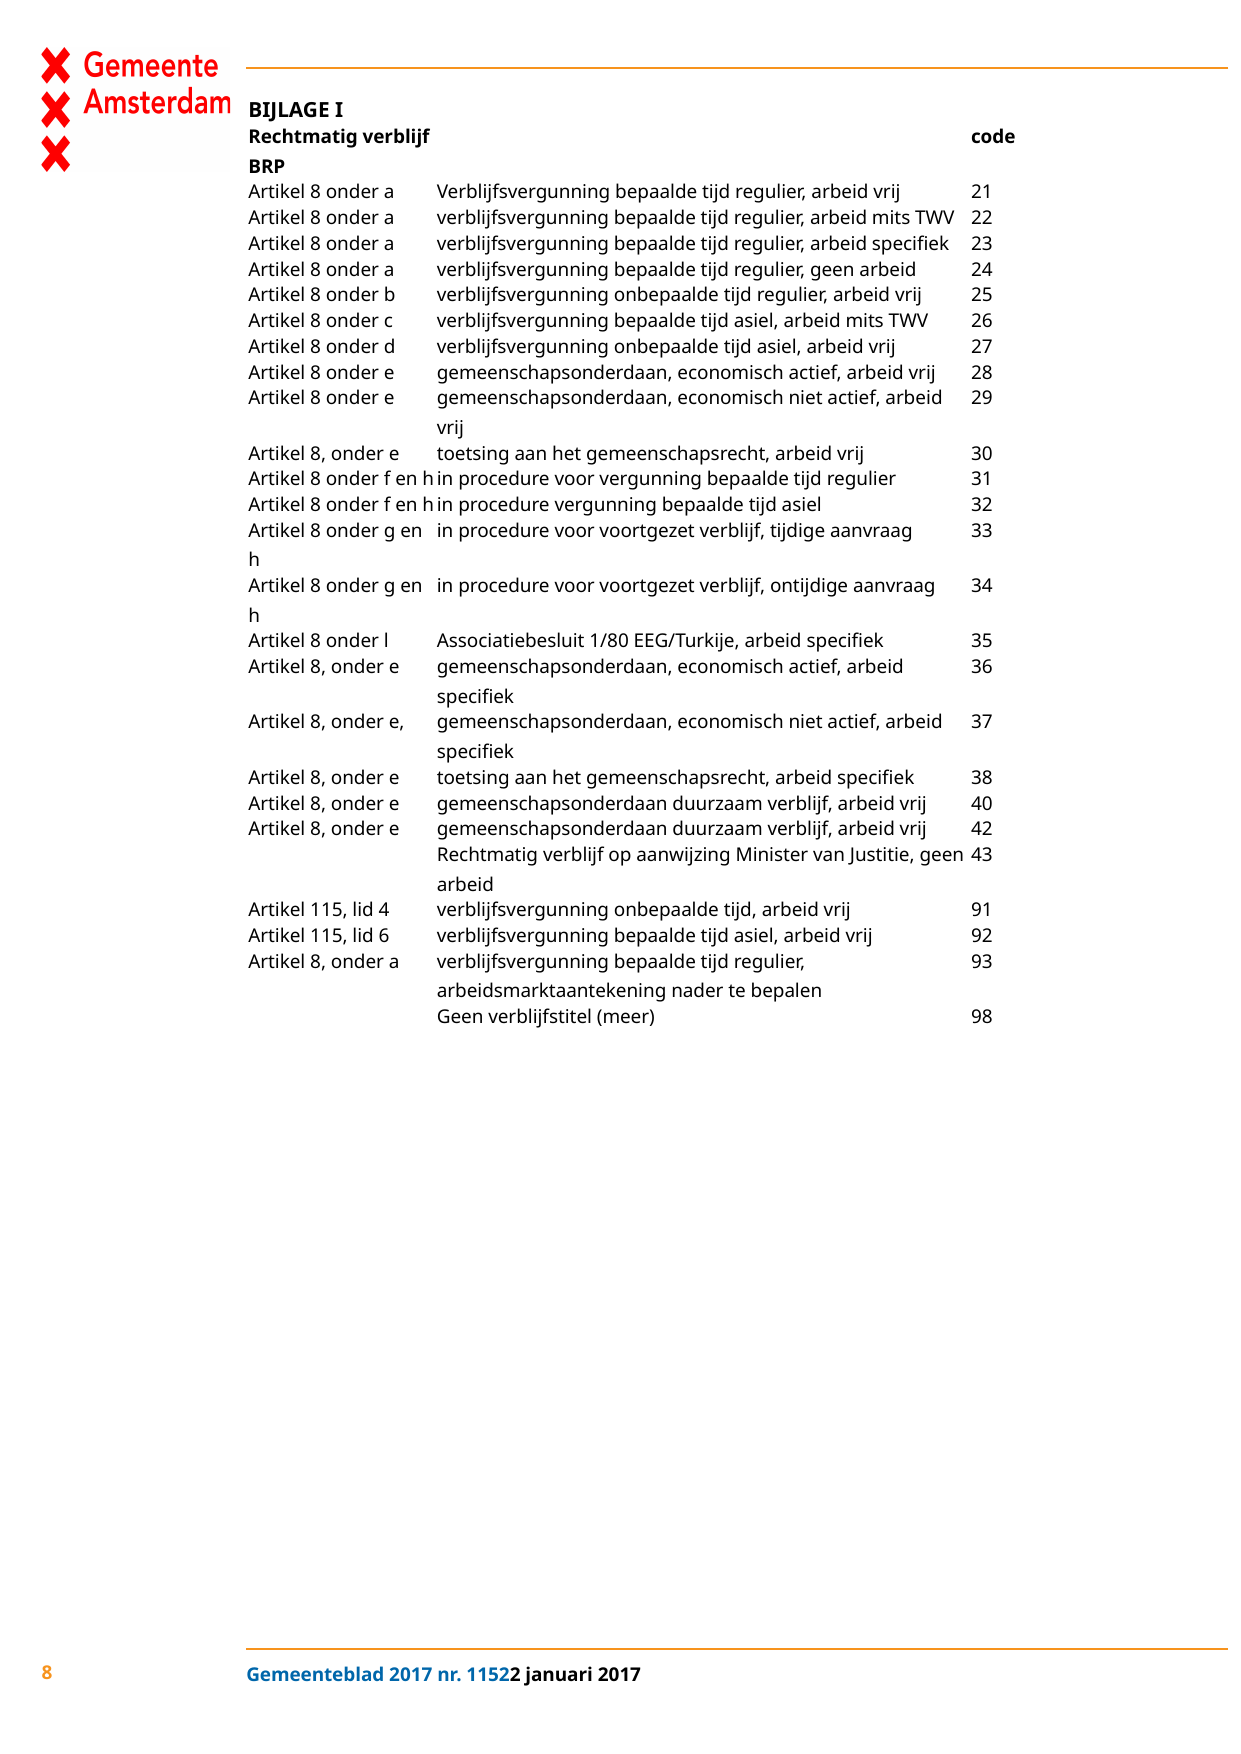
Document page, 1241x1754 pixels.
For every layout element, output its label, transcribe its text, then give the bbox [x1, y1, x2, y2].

table_cell Geen verblijfstitel (meer) [437, 1003, 971, 1029]
table_cell 91 [971, 897, 1152, 922]
table_cell in procedure voor voortgezet verblijf, tijdige aanvraag [437, 517, 971, 572]
table_cell verblijfsvergunning onbepaalde tijd asiel, arbeid vrij [437, 333, 971, 359]
table_cell gemeenschapsonderdaan duurzaam verblijf, arbeid vrij [437, 816, 971, 841]
table_cell 92 [971, 922, 1152, 948]
table_cell Artikel 8, onder e, [248, 709, 437, 764]
table_cell Artikel 8 onder c [248, 308, 437, 333]
table_cell 21 [971, 179, 1152, 204]
table_cell Artikel 8 onder a [248, 230, 437, 256]
table_header Rechtmatig verblijf BRP [248, 124, 437, 179]
table_cell 36 [971, 654, 1152, 709]
table_cell Artikel 8, onder a [248, 948, 437, 1003]
table_cell 32 [971, 491, 1152, 517]
table_cell gemeenschapsonderdaan, economisch actief, arbeid vrij [437, 359, 971, 384]
table_cell Artikel 8 onder e [248, 385, 437, 440]
table_cell 38 [971, 764, 1152, 790]
picture [41, 47, 231, 172]
table_cell 34 [971, 573, 1152, 628]
table_cell Artikel 8, onder e [248, 440, 437, 466]
table_cell gemeenschapsonderdaan, economisch niet actief, arbeid vrij [437, 385, 971, 440]
table_cell verblijfsvergunning onbepaalde tijd regulier, arbeid vrij [437, 282, 971, 307]
table_cell 28 [971, 359, 1152, 384]
table_cell toetsing aan het gemeenschapsrecht, arbeid specifiek [437, 764, 971, 790]
table_cell Artikel 8 onder e [248, 359, 437, 384]
table_cell Artikel 8, onder e [248, 790, 437, 816]
table_cell Artikel 8 onder d [248, 333, 437, 359]
table_cell Artikel 115, lid 4 [248, 897, 437, 922]
table_cell Artikel 8 onder l [248, 628, 437, 653]
table_cell Artikel 8 onder f en h [248, 491, 437, 517]
table_cell toetsing aan het gemeenschapsrecht, arbeid vrij [437, 440, 971, 466]
table_cell 42 [971, 816, 1152, 841]
table_cell 35 [971, 628, 1152, 653]
table_cell [248, 1003, 437, 1029]
table_cell verblijfsvergunning onbepaalde tijd, arbeid vrij [437, 897, 971, 922]
table_header [437, 124, 971, 179]
table_cell 23 [971, 230, 1152, 256]
table_cell verblijfsvergunning bepaalde tijd regulier, arbeidsmarktaantekening nader te bepalen [437, 948, 971, 1003]
table_cell gemeenschapsonderdaan, economisch actief, arbeid specifiek [437, 654, 971, 709]
table_cell Artikel 8, onder e [248, 764, 437, 790]
table_cell in procedure vergunning bepaalde tijd asiel [437, 491, 971, 517]
table_cell 25 [971, 282, 1152, 307]
table_cell 31 [971, 466, 1152, 491]
table_cell 24 [971, 256, 1152, 282]
table_cell Artikel 8, onder e [248, 816, 437, 841]
table_cell in procedure voor voortgezet verblijf, ontijdige aanvraag [437, 573, 971, 628]
table_cell 40 [971, 790, 1152, 816]
table_cell Artikel 8 onder a [248, 205, 437, 230]
table_cell verblijfsvergunning bepaalde tijd regulier, arbeid mits TWV [437, 205, 971, 230]
table_cell Artikel 8 onder f en h [248, 466, 437, 491]
table_cell 93 [971, 948, 1152, 1003]
table_cell Artikel 8 onder a [248, 256, 437, 282]
table_cell Artikel 8 onder b [248, 282, 437, 307]
table_cell Artikel 8 onder g en h [248, 517, 437, 572]
table_cell Associatiebesluit 1/80 EEG/Turkije, arbeid specifiek [437, 628, 971, 653]
table_cell gemeenschapsonderdaan, economisch niet actief, arbeid specifiek [437, 709, 971, 764]
table_cell Artikel 115, lid 6 [248, 922, 437, 948]
table_header code [971, 124, 1152, 179]
table_cell Artikel 8, onder e [248, 654, 437, 709]
text BIJLAGE I [248, 95, 1152, 123]
table_cell gemeenschapsonderdaan duurzaam verblijf, arbeid vrij [437, 790, 971, 816]
table_cell [248, 841, 437, 897]
table_cell in procedure voor vergunning bepaalde tijd regulier [437, 466, 971, 491]
table_cell 27 [971, 333, 1152, 359]
table_cell 98 [971, 1003, 1152, 1029]
table_cell verblijfsvergunning bepaalde tijd regulier, geen arbeid [437, 256, 971, 282]
table_cell 37 [971, 709, 1152, 764]
table_cell Artikel 8 onder g en h [248, 573, 437, 628]
table_cell Rechtmatig verblijf op aanwijzing Minister van Justitie, geen arbeid [437, 841, 971, 897]
table_cell verblijfsvergunning bepaalde tijd asiel, arbeid mits TWV [437, 308, 971, 333]
table_cell Artikel 8 onder a [248, 179, 437, 204]
table_cell 30 [971, 440, 1152, 466]
table_cell 33 [971, 517, 1152, 572]
table_cell 29 [971, 385, 1152, 440]
table_cell 26 [971, 308, 1152, 333]
table_cell verblijfsvergunning bepaalde tijd regulier, arbeid specifiek [437, 230, 971, 256]
table_cell Verblijfsvergunning bepaalde tijd regulier, arbeid vrij [437, 179, 971, 204]
table_cell 43 [971, 841, 1152, 897]
table_cell 22 [971, 205, 1152, 230]
table_cell verblijfsvergunning bepaalde tijd asiel, arbeid vrij [437, 922, 971, 948]
